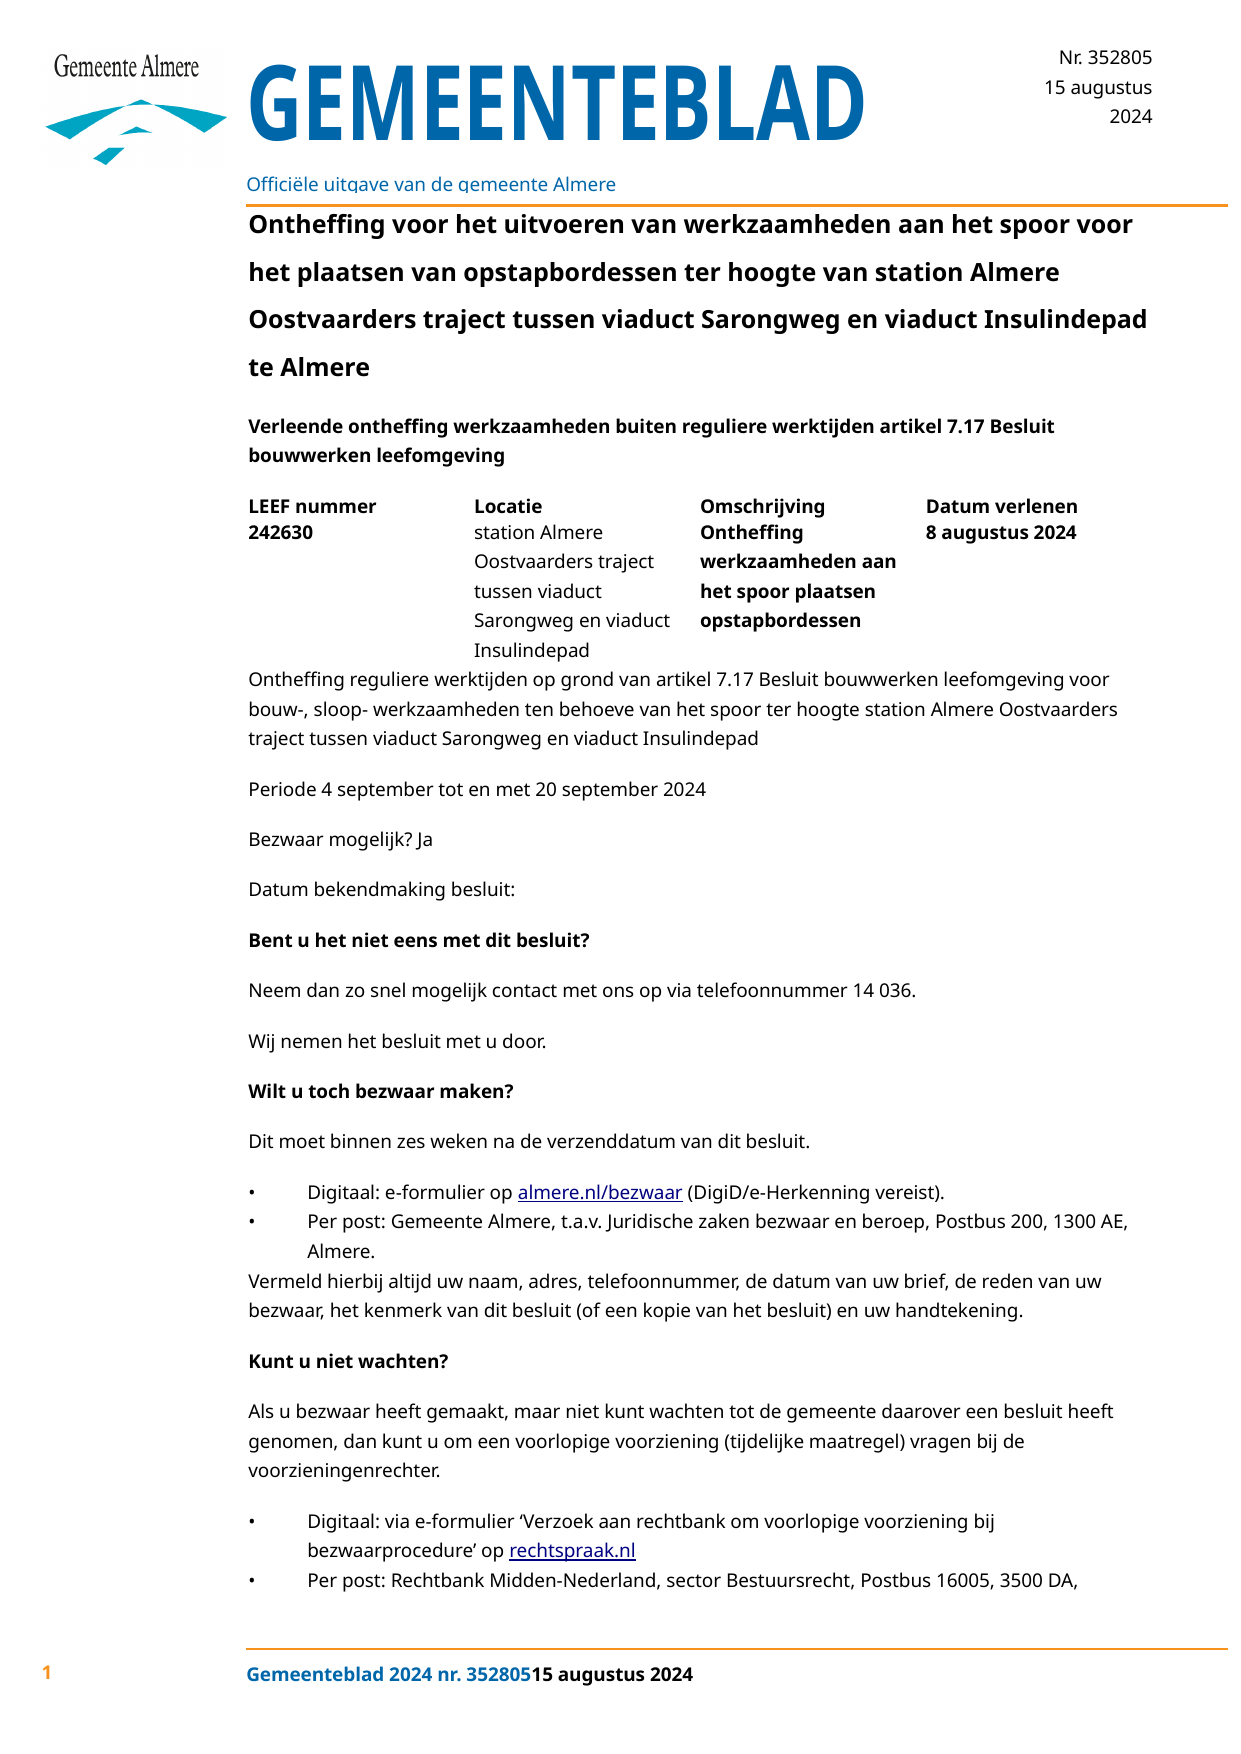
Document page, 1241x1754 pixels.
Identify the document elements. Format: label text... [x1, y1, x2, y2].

text Kunt u niet wachten? [248, 1348, 1152, 1374]
list Per post: Gemeente Almere, t.a.v. Juridische zaken bezwaar en beroep, Postbus 200, 1300 AE, Almere. [248, 1209, 1152, 1264]
list Digitaal: via e-formulier ‘Verzoek aan rechtbank om voorlopige voorziening bij bezwaarprocedure’ op rechtspraak.nl [248, 1508, 1152, 1563]
table_header Omschrijving [700, 493, 926, 519]
table_header LEEF nummer [248, 493, 474, 519]
table_cell 8 augustus 2024 [926, 519, 1152, 663]
table_header Locatie [474, 493, 700, 519]
text Neem dan zo snel mogelijk contact met ons op via telefoonnummer 14 036. [248, 977, 1152, 1003]
table_cell 242630 [248, 519, 474, 663]
text Verleende ontheffing werkzaamheden buiten reguliere werktijden artikel 7.17 Besluit bouwwerken leefomgeving [248, 413, 1152, 468]
text Dit moet binnen zes weken na de verzenddatum van dit besluit. [248, 1129, 1152, 1154]
table_cell station Almere Oostvaarders traject tussen viaduct Sarongweg en viaduct Insulindepad [474, 519, 700, 663]
text Vermeld hierbij altijd uw naam, adres, telefoonnummer, de datum van uw brief, de reden van uw bezwaar, het kenmerk van dit besluit (of een kopie van het besluit) en uw handtekening. [248, 1268, 1152, 1323]
picture [41, 47, 231, 172]
list Per post: Rechtbank Midden-Nederland, sector Bestuursrecht, Postbus 16005, 3500 DA, [248, 1567, 1152, 1593]
text Wij nemen het besluit met u door. [248, 1028, 1152, 1054]
table_cell Ontheffing werkzaamheden aan het spoor plaatsen opstapbordessen [700, 519, 926, 663]
list Digitaal: e-formulier op almere.nl/bezwaar (DigiD/e-Herkenning vereist). [248, 1179, 1152, 1205]
table_header Datum verlenen [926, 493, 1152, 519]
text Periode 4 september tot en met 20 september 2024 [248, 776, 1152, 802]
text Ontheffing reguliere werktijden op grond van artikel 7.17 Besluit bouwwerken leefomgeving voor bouw-, sloop- werkzaamheden ten behoeve van het spoor ter hoogte station Almere Oostvaarders traject tussen viaduct Sarongweg en viaduct Insulindepad [248, 666, 1152, 751]
text Wilt u toch bezwaar maken? [248, 1078, 1152, 1104]
text Bezwaar mogelijk? Ja [248, 826, 1152, 852]
text Als u bezwaar heeft gemaakt, maar niet kunt wachten tot de gemeente daarover een besluit heeft genomen, dan kunt u om een voorlopige voorziening (tijdelijke maatregel) vragen bij de voorzieningenrechter. [248, 1398, 1152, 1483]
text Bent u het niet eens met dit besluit? [248, 927, 1152, 953]
text Datum bekendmaking besluit: [248, 877, 1152, 902]
text Ontheffing voor het uitvoeren van werkzaamheden aan het spoor voor het plaatsen van opstapbordessen ter hoogte van station Almere Oostvaarders traject tussen viaduct Sarongweg en viaduct Insulindepad te Almere [248, 207, 1152, 384]
